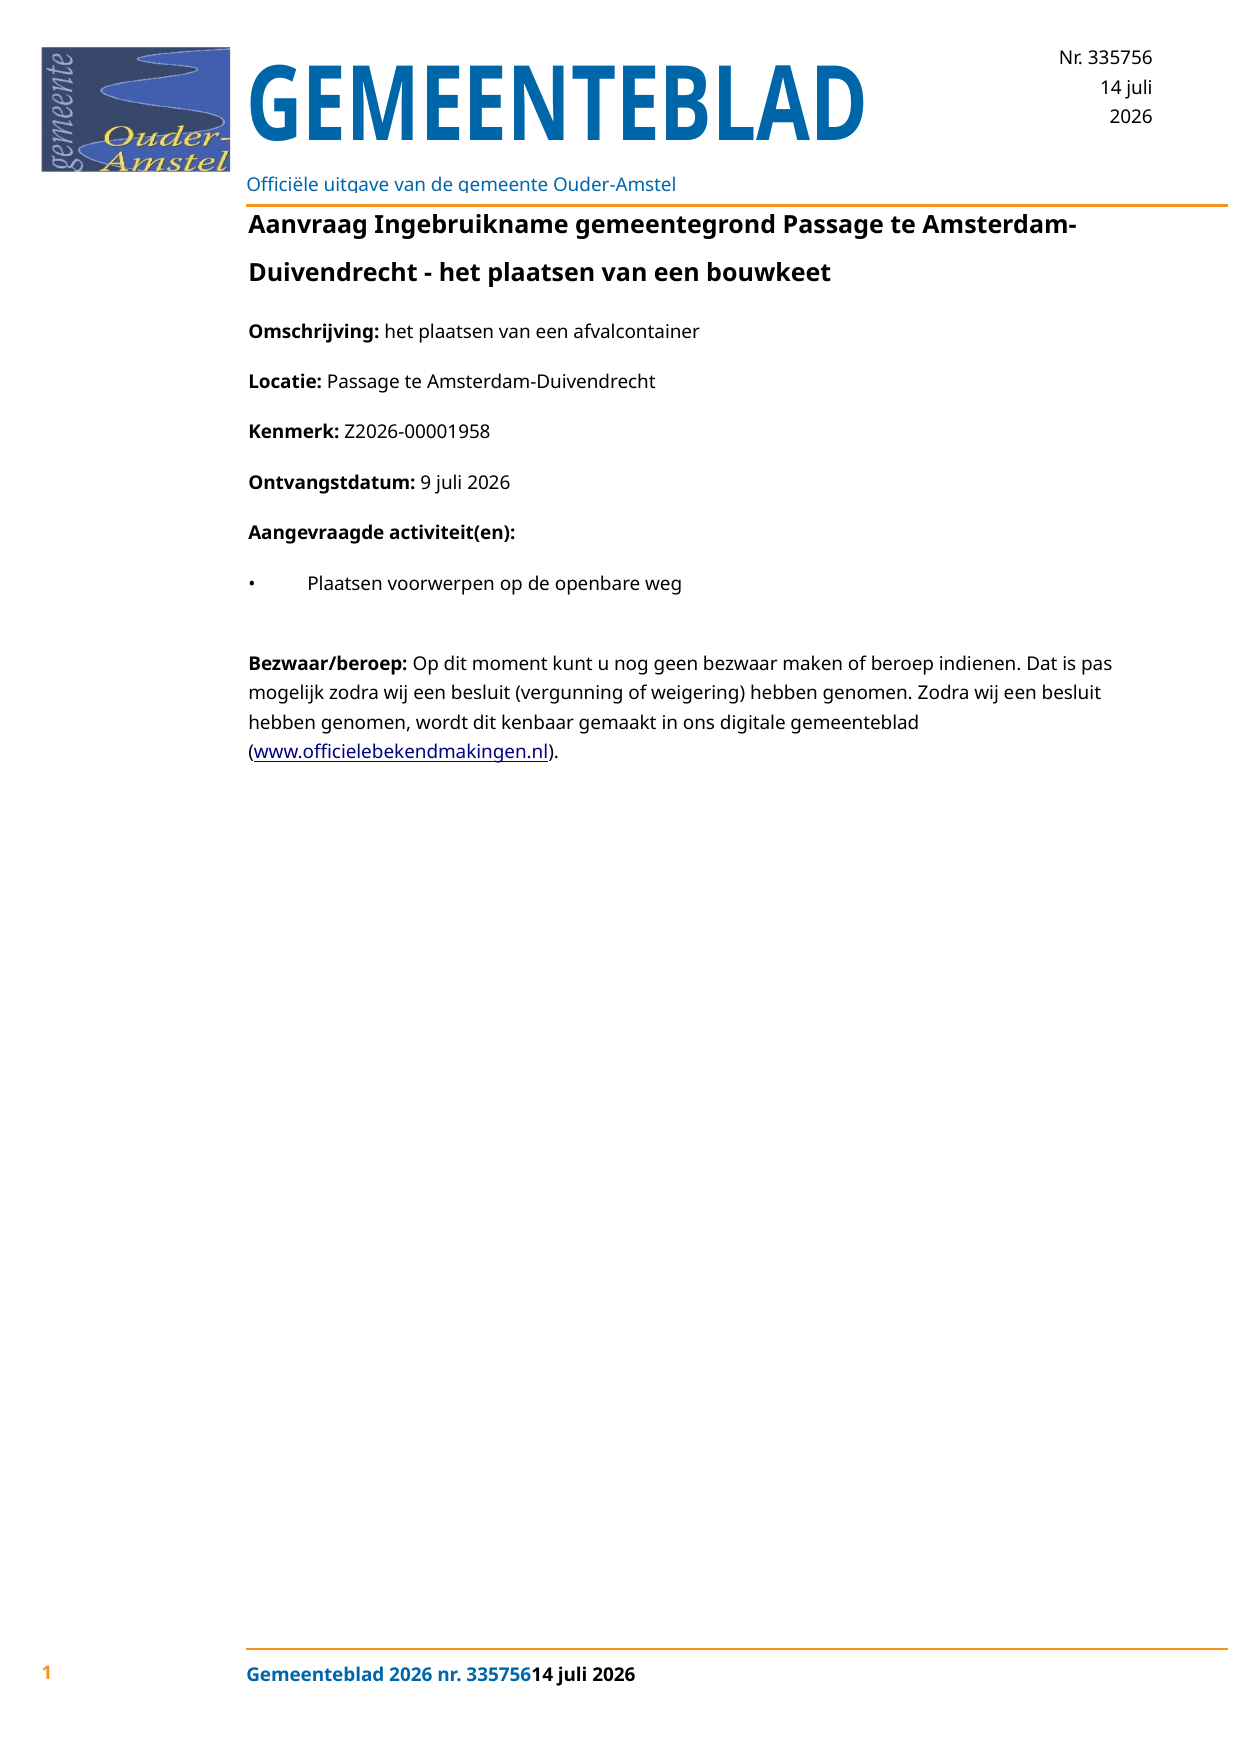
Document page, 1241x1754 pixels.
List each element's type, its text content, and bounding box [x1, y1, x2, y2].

text Ontvangstdatum: 9 juli 2026 [248, 469, 1152, 495]
text Aanvraag Ingebruikname gemeentegrond Passage te Amsterdam-Duivendrecht - het plaatsen van een bouwkeet [248, 207, 1152, 288]
text Kenmerk: Z2026-00001958 [248, 419, 1152, 444]
text Bezwaar/beroep: Op dit moment kunt u nog geen bezwaar maken of beroep indienen. Dat is pas mogelijk zodra wij een besluit (vergunning of weigering) hebben genomen. Zodra wij een besluit hebben genomen, wordt dit kenbaar gemaakt in ons digitale gemeenteblad (www.officielebekendmakingen.nl). [248, 650, 1152, 764]
picture [41, 47, 231, 172]
text Aangevraagde activiteit(en): [248, 519, 1152, 545]
text Omschrijving: het plaatsen van een afvalcontainer [248, 318, 1152, 344]
list Plaatsen voorwerpen op de openbare weg [248, 570, 1152, 596]
text Locatie: Passage te Amsterdam-Duivendrecht [248, 368, 1152, 394]
